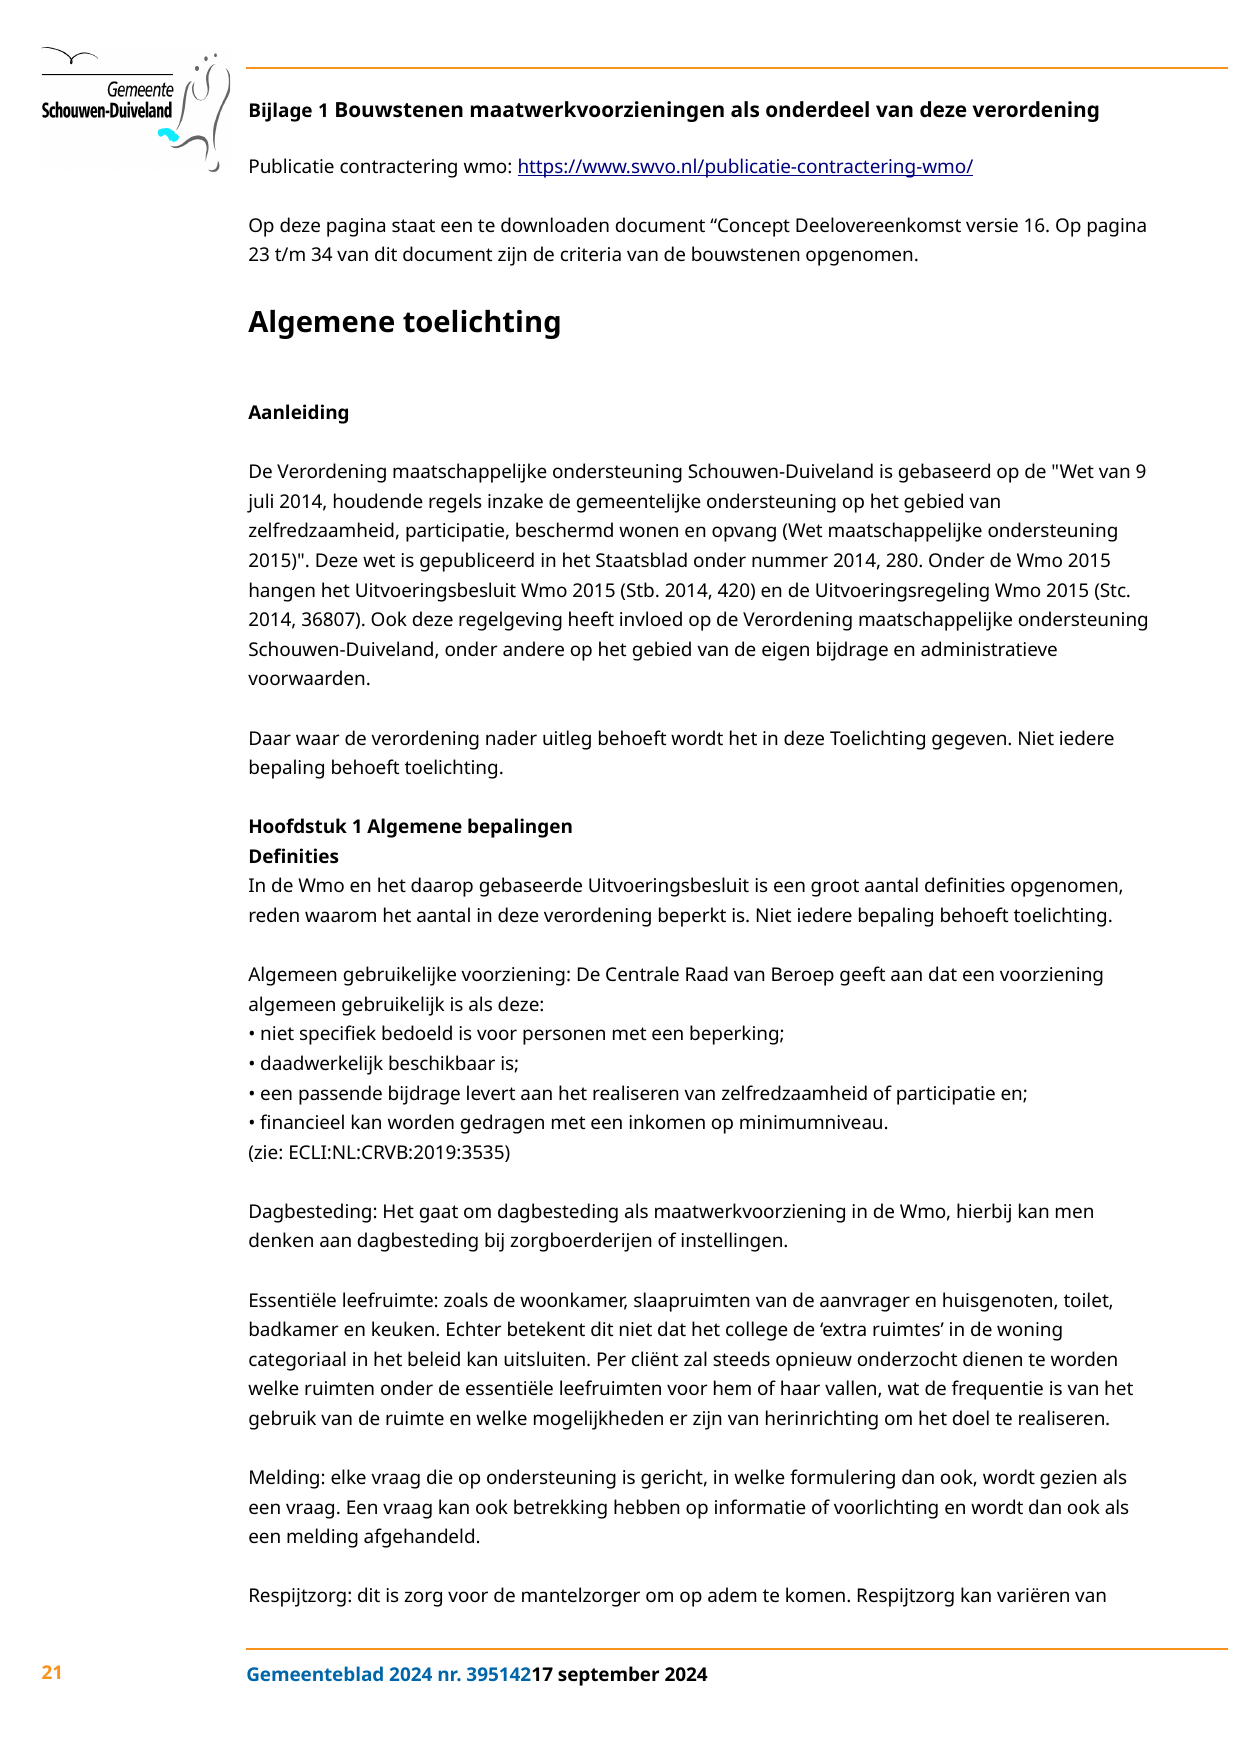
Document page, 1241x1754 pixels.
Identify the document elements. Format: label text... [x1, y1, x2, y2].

text Op deze pagina staat een te downloaden document “Concept Deelovereenkomst versie 16. Op pagina 23 t/m 34 van dit document zijn de criteria van de bouwstenen opgenomen. [248, 212, 1152, 267]
text Publicatie contractering wmo: https://www.swvo.nl/publicatie-contractering-wmo/ [248, 153, 1152, 179]
text • niet specifiek bedoeld is voor personen met een beperking; [248, 1021, 1152, 1046]
text Respijtzorg: dit is zorg voor de mantelzorger om op adem te komen. Respijtzorg kan variëren van [248, 1583, 1152, 1608]
text Essentiële leefruimte: zoals de woonkamer, slaapruimten van de aanvrager en huisgenoten, toilet, badkamer en keuken. Echter betekent dit niet dat het college de ‘extra ruimtes’ in de woning categoriaal in het beleid kan uitsluiten. Per cliënt zal steeds opnieuw onderzocht dienen te worden welke ruimten onder de essentiële leefruimten voor hem of haar vallen, wat de frequentie is van het gebruik van de ruimte en welke mogelijkheden er zijn van herinrichting om het doel te realiseren. [248, 1287, 1152, 1431]
text In de Wmo en het daarop gebaseerde Uitvoeringsbesluit is een groot aantal definities opgenomen, reden waarom het aantal in deze verordening beperkt is. Niet iedere bepaling behoeft toelichting. [248, 873, 1152, 928]
picture [41, 47, 231, 172]
text Hoofdstuk 1 Algemene bepalingen [248, 813, 1152, 839]
text • financieel kan worden gedragen met een inkomen op minimumniveau. [248, 1109, 1152, 1135]
text Dagbesteding: Het gaat om dagbesteding als maatwerkvoorziening in de Wmo, hierbij kan men denken aan dagbesteding bij zorgboerderijen of instellingen. [248, 1198, 1152, 1253]
text De Verordening maatschappelijke ondersteuning Schouwen-Duiveland is gebaseerd op de "Wet van 9 juli 2014, houdende regels inzake de gemeentelijke ondersteuning op het gebied van zelfredzaamheid, participatie, beschermd wonen en opvang (Wet maatschappelijke ondersteuning 2015)". Deze wet is gepubliceerd in het Staatsblad onder nummer 2014, 280. Onder de Wmo 2015 hangen het Uitvoeringsbesluit Wmo 2015 (Stb. 2014, 420) en de Uitvoeringsregeling Wmo 2015 (Stc. 2014, 36807). Ook deze regelgeving heeft invloed op de Verordening maatschappelijke ondersteuning Schouwen-Duiveland, onder andere op het gebied van de eigen bijdrage en administratieve voorwaarden. [248, 458, 1152, 691]
text Aanleiding [248, 399, 1152, 425]
text Bijlage 1 Bouwstenen maatwerkvoorzieningen als onderdeel van deze verordening [248, 95, 1152, 123]
text Definities [248, 843, 1152, 869]
text Melding: elke vraag die op ondersteuning is gericht, in welke formulering dan ook, wordt gezien als een vraag. Een vraag kan ook betrekking hebben op informatie of voorlichting en wordt dan ook als een melding afgehandeld. [248, 1464, 1152, 1549]
text • daadwerkelijk beschikbaar is; [248, 1050, 1152, 1076]
text • een passende bijdrage levert aan het realiseren van zelfredzaamheid of participatie en; [248, 1080, 1152, 1105]
text Daar waar de verordening nader uitleg behoeft wordt het in deze Toelichting gegeven. Niet iedere bepaling behoeft toelichting. [248, 725, 1152, 780]
text Algemeen gebruikelijke voorziening: De Centrale Raad van Beroep geeft aan dat een voorziening algemeen gebruikelijk is als deze: [248, 961, 1152, 1017]
text Algemene toelichting [248, 301, 1152, 341]
text (zie: ECLI:NL:CRVB:2019:3535) [248, 1139, 1152, 1164]
